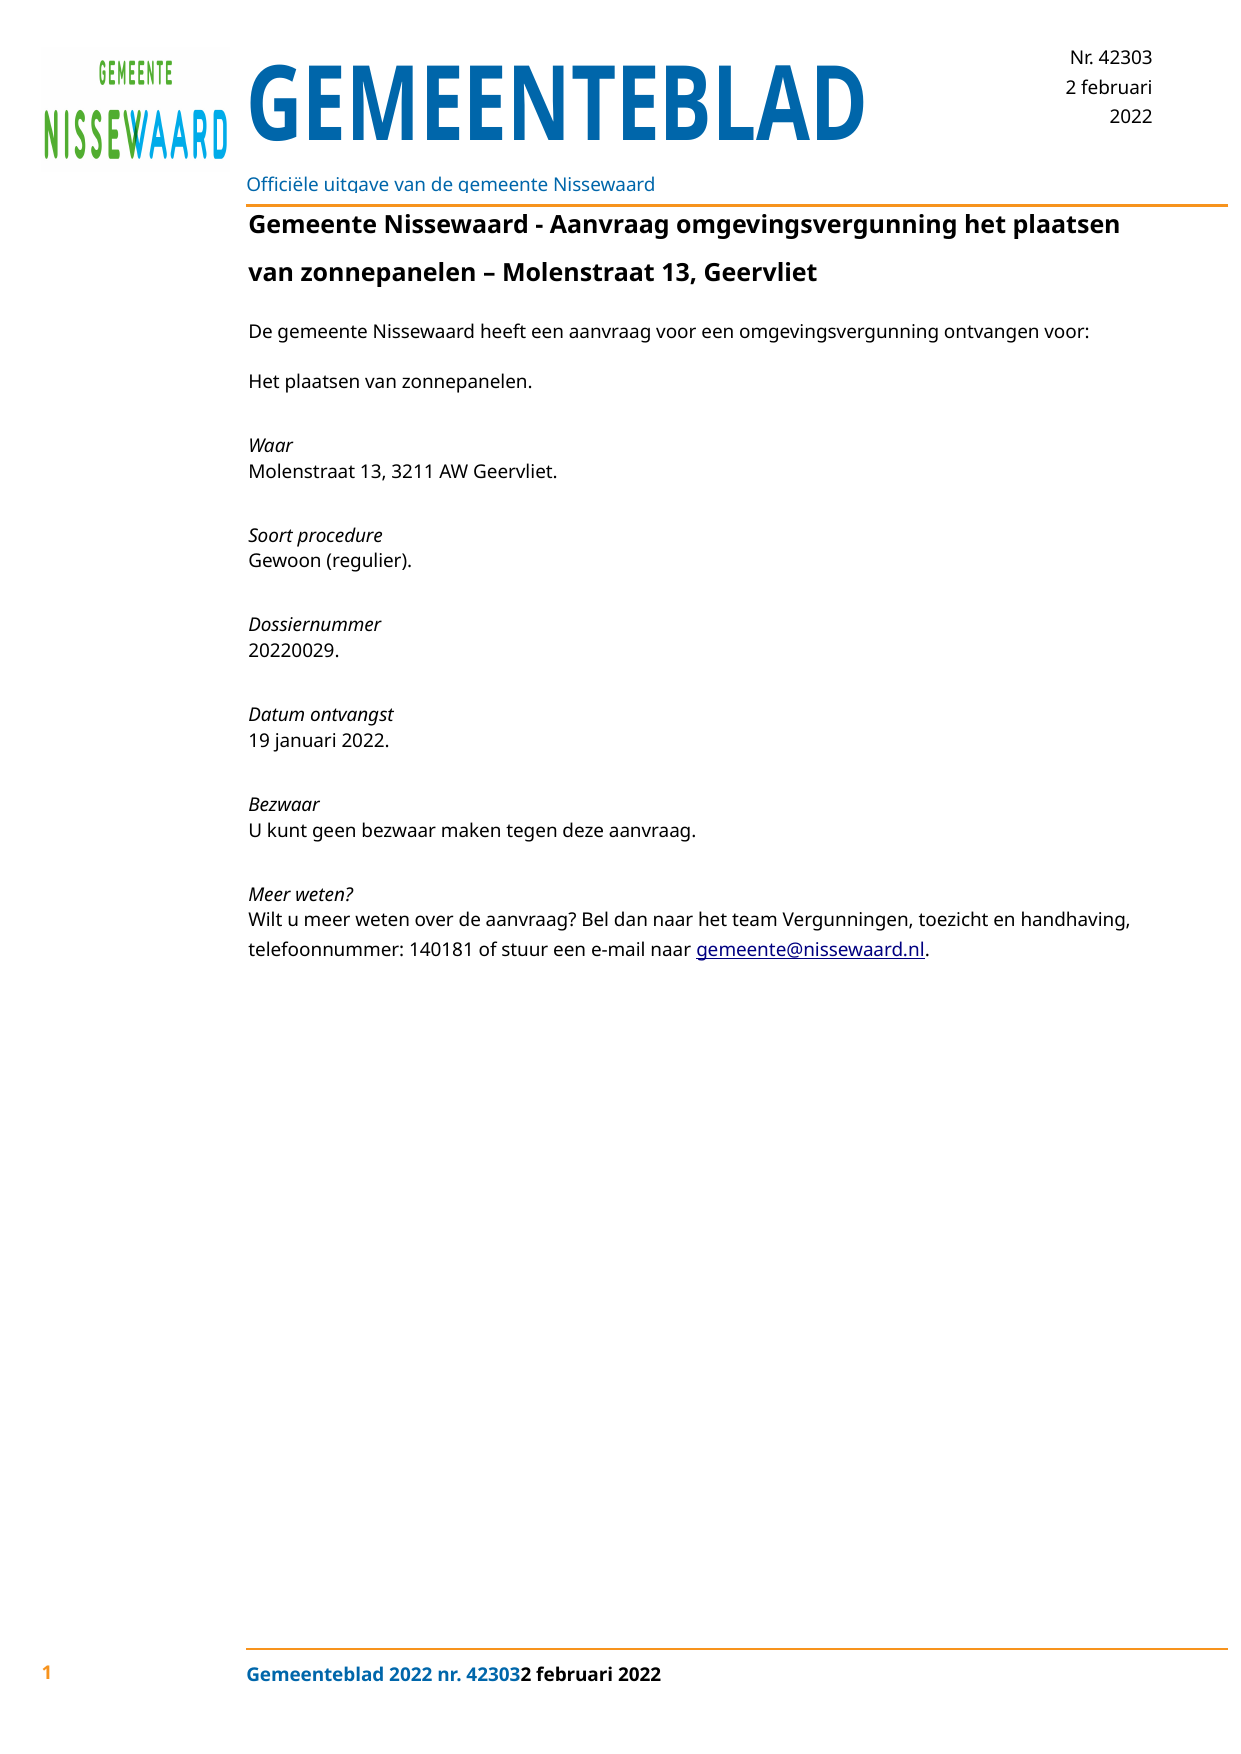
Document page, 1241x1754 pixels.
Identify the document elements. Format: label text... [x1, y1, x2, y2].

text Wilt u meer weten over de aanvraag? Bel dan naar het team Vergunningen, toezicht en handhaving, telefoonnummer: 140181 of stuur een e-mail naar gemeente@nissewaard.nl. [248, 906, 1152, 962]
picture [41, 47, 231, 172]
text Gemeente Nissewaard - Aanvraag omgevingsvergunning het plaatsen van zonnepanelen – Molenstraat 13, Geervliet [248, 207, 1152, 288]
text Het plaatsen van zonnepanelen. [248, 368, 1152, 394]
text Soort procedure [248, 522, 1152, 548]
text Dossiernummer [248, 612, 1152, 637]
text 19 januari 2022. [248, 727, 1152, 753]
text Meer weten? [248, 881, 1152, 906]
text De gemeente Nissewaard heeft een aanvraag voor een omgevingsvergunning ontvangen voor: [248, 318, 1152, 344]
text Waar [248, 432, 1152, 458]
text Datum ontvangst [248, 701, 1152, 727]
text Gewoon (regulier). [248, 548, 1152, 573]
text 20220029. [248, 637, 1152, 663]
text Bezwaar [248, 791, 1152, 817]
text Molenstraat 13, 3211 AW Geervliet. [248, 458, 1152, 484]
text U kunt geen bezwaar maken tegen deze aanvraag. [248, 817, 1152, 842]
